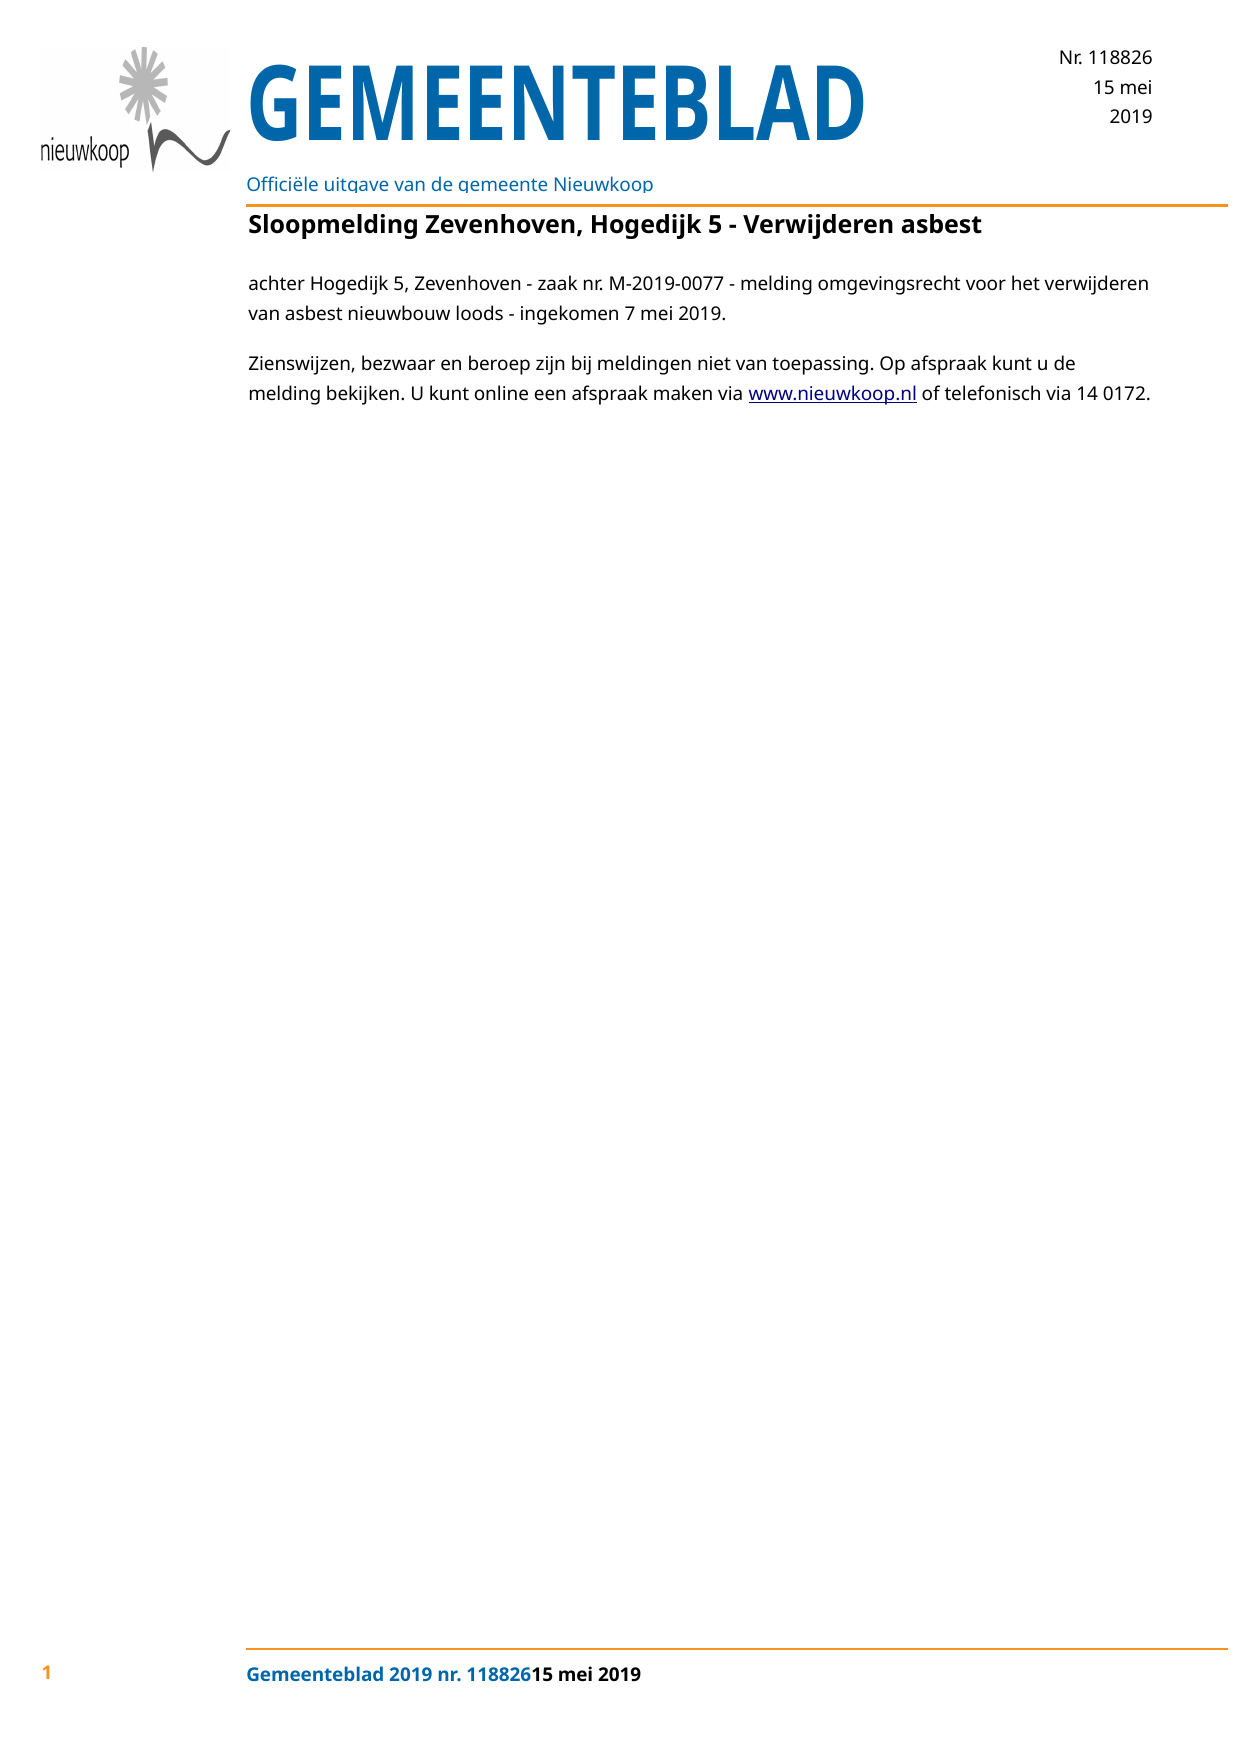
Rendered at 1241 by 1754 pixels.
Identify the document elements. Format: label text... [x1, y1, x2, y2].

text Sloopmelding Zevenhoven, Hogedijk 5 - Verwijderen asbest [248, 207, 1152, 241]
text Zienswijzen, bezwaar en beroep zijn bij meldingen niet van toepassing. Op afspraak kunt u de melding bekijken. U kunt online een afspraak maken via www.nieuwkoop.nl of telefonisch via 14 0172. [248, 350, 1152, 406]
text achter Hogedijk 5, Zevenhoven - zaak nr. M-2019-0077 - melding omgevingsrecht voor het verwijderen van asbest nieuwbouw loods - ingekomen 7 mei 2019. [248, 270, 1152, 326]
picture [41, 47, 231, 172]
